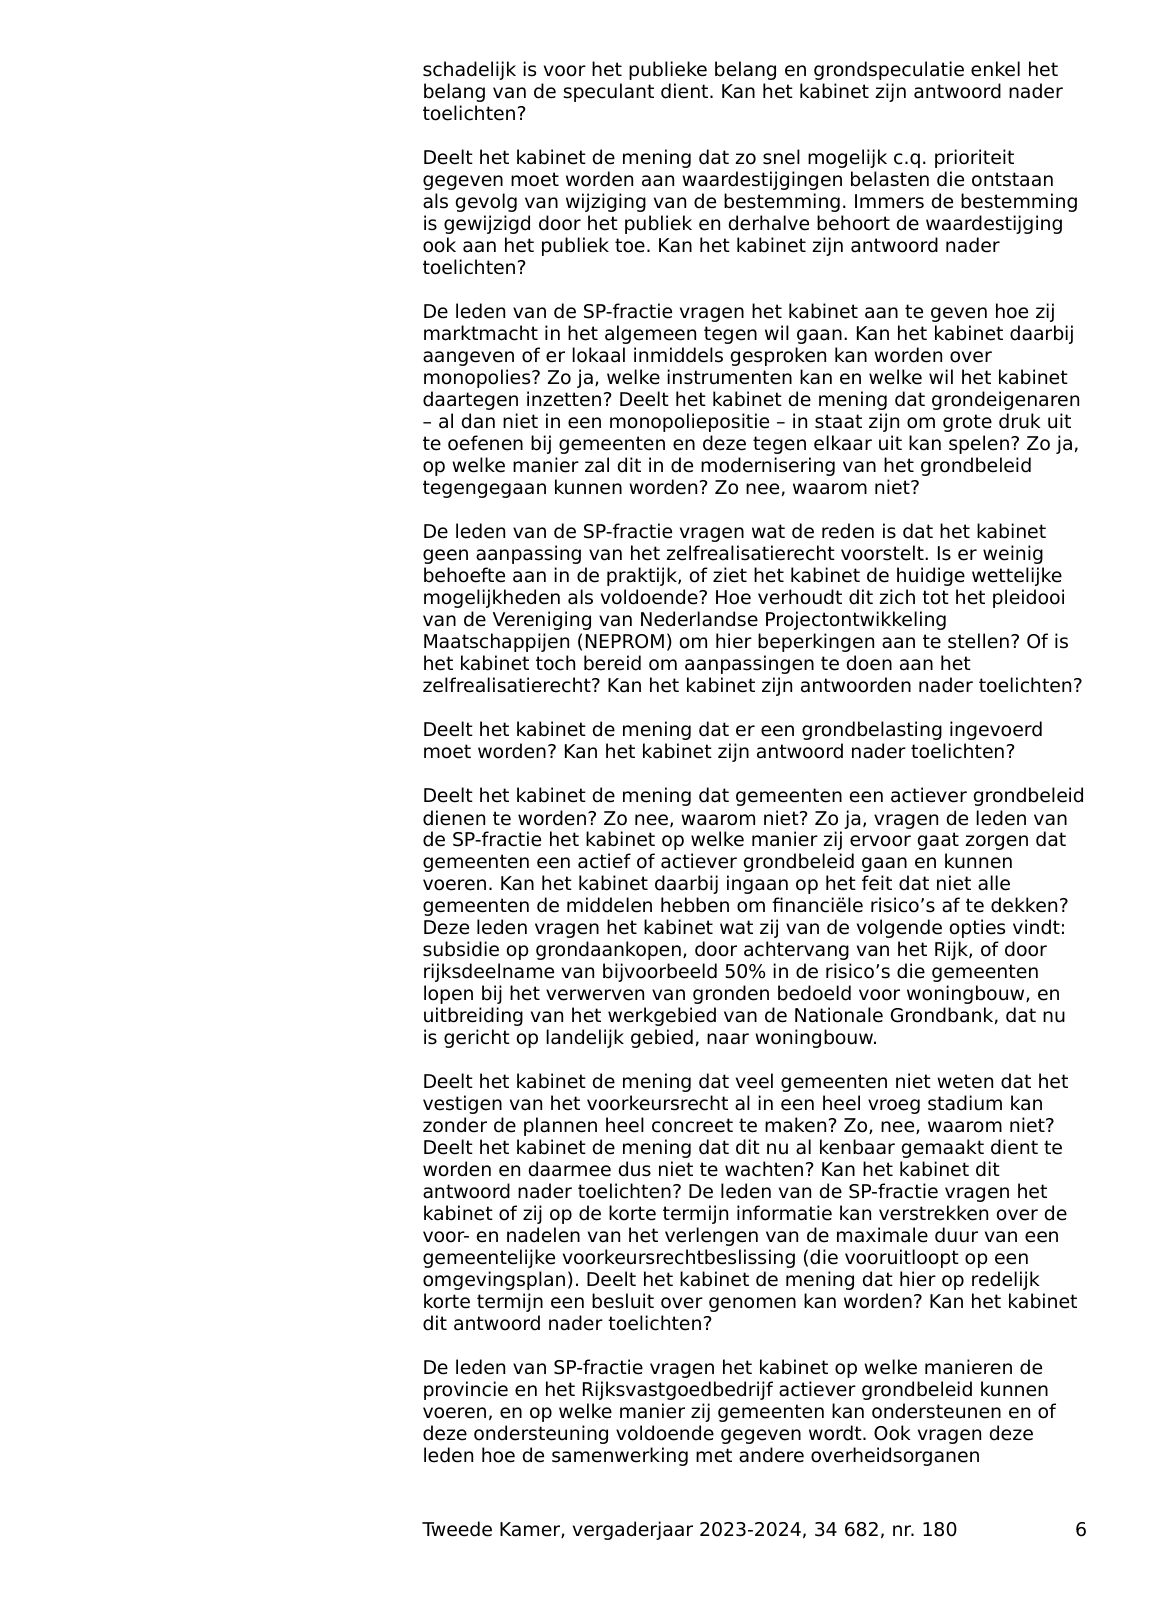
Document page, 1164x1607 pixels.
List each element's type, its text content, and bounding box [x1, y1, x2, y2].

text De leden van de SP-fractie vragen het kabinet aan te geven hoe zij marktmacht in het algemeen tegen wil gaan. Kan het kabinet daarbij aangeven of er lokaal inmiddels gesproken kan worden over monopolies? Zo ja, welke instrumenten kan en welke wil het kabinet daartegen inzetten? Deelt het kabinet de mening dat grondeigenaren – al dan niet in een monopoliepositie – in staat zijn om grote druk uit te oefenen bij gemeenten en deze tegen elkaar uit kan spelen? Zo ja, op welke manier zal dit in de modernisering van het grondbeleid tegengegaan kunnen worden? Zo nee, waarom niet? [422, 301, 1087, 499]
text De leden van SP-fractie vragen het kabinet op welke manieren de provincie en het Rijksvastgoedbedrijf actiever grondbeleid kunnen voeren, en op welke manier zij gemeenten kan ondersteunen en of deze ondersteuning voldoende gegeven wordt. Ook vragen deze leden hoe de samenwerking met andere overheidsorganen [422, 1357, 1087, 1467]
text schadelijk is voor het publieke belang en grondspeculatie enkel het belang van de speculant dient. Kan het kabinet zijn antwoord nader toelichten? [422, 59, 1087, 125]
text De leden van de SP-fractie vragen wat de reden is dat het kabinet geen aanpassing van het zelfrealisatierecht voorstelt. Is er weinig behoefte aan in de praktijk, of ziet het kabinet de huidige wettelijke mogelijkheden als voldoende? Hoe verhoudt dit zich tot het pleidooi van de Vereniging van Nederlandse Projectontwikkeling Maatschappijen (NEPROM) om hier beperkingen aan te stellen? Of is het kabinet toch bereid om aanpassingen te doen aan het zelfrealisatierecht? Kan het kabinet zijn antwoorden nader toelichten? [422, 521, 1087, 697]
text Deelt het kabinet de mening dat veel gemeenten niet weten dat het vestigen van het voorkeursrecht al in een heel vroeg stadium kan zonder de plannen heel concreet te maken? Zo, nee, waarom niet? Deelt het kabinet de mening dat dit nu al kenbaar gemaakt dient te worden en daarmee dus niet te wachten? Kan het kabinet dit antwoord nader toelichten? De leden van de SP-fractie vragen het kabinet of zij op de korte termijn informatie kan verstrekken over de voor- en nadelen van het verlengen van de maximale duur van een gemeentelijke voorkeursrechtbeslissing (die vooruitloopt op een omgevingsplan). Deelt het kabinet de mening dat hier op redelijk korte termijn een besluit over genomen kan worden? Kan het kabinet dit antwoord nader toelichten? [422, 1071, 1087, 1335]
text Deelt het kabinet de mening dat gemeenten een actiever grondbeleid dienen te worden? Zo nee, waarom niet? Zo ja, vragen de leden van de SP-fractie het kabinet op welke manier zij ervoor gaat zorgen dat gemeenten een actief of actiever grondbeleid gaan en kunnen voeren. Kan het kabinet daarbij ingaan op het feit dat niet alle gemeenten de middelen hebben om financiële risico’s af te dekken? Deze leden vragen het kabinet wat zij van de volgende opties vindt: subsidie op grondaankopen, door achtervang van het Rijk, of door rijksdeelname van bijvoorbeeld 50% in de risico’s die gemeenten lopen bij het verwerven van gronden bedoeld voor woningbouw, en uitbreiding van het werkgebied van de Nationale Grondbank, dat nu is gericht op landelijk gebied, naar woningbouw. [422, 785, 1087, 1049]
text Deelt het kabinet de mening dat zo snel mogelijk c.q. prioriteit gegeven moet worden aan waardestijgingen belasten die ontstaan als gevolg van wijziging van de bestemming. Immers de bestemming is gewijzigd door het publiek en derhalve behoort de waardestijging ook aan het publiek toe. Kan het kabinet zijn antwoord nader toelichten? [422, 147, 1087, 279]
text Deelt het kabinet de mening dat er een grondbelasting ingevoerd moet worden? Kan het kabinet zijn antwoord nader toelichten? [422, 719, 1087, 763]
